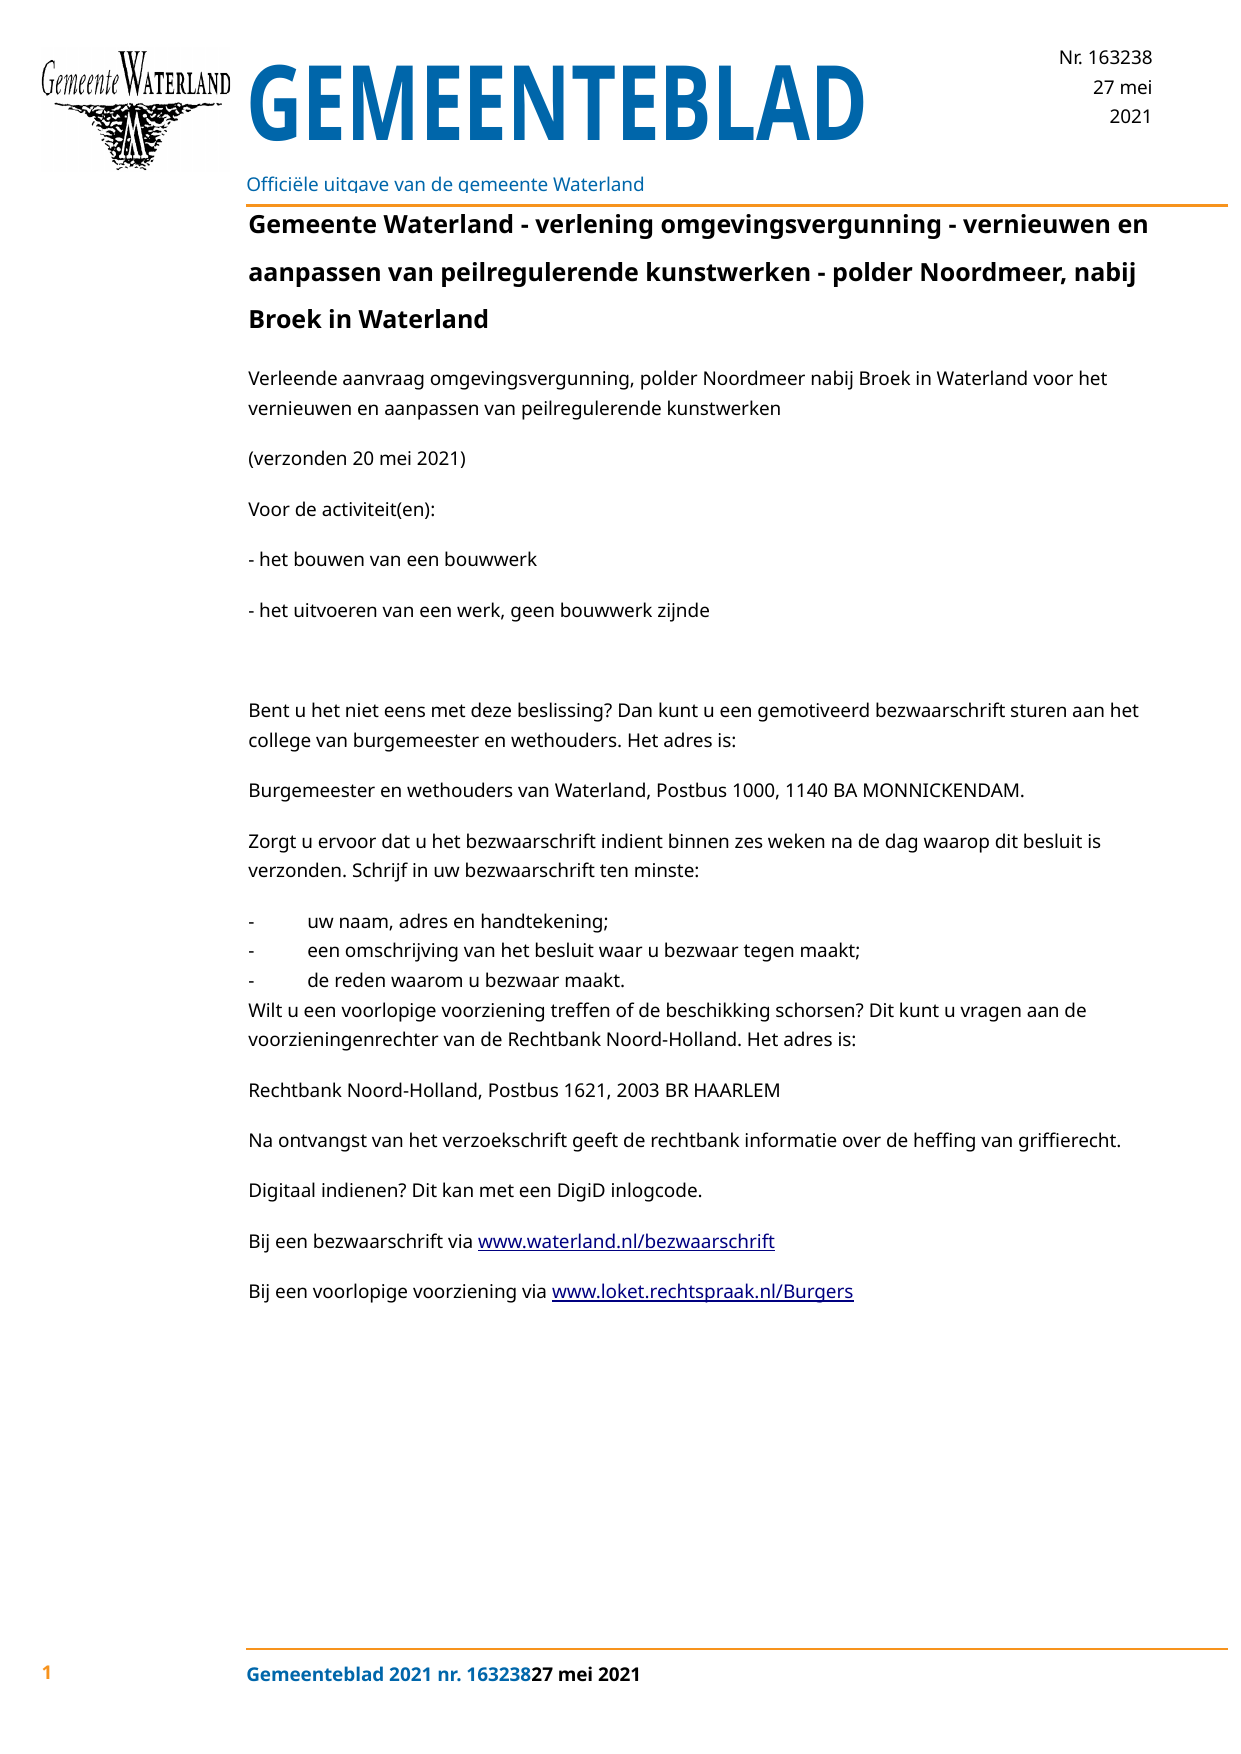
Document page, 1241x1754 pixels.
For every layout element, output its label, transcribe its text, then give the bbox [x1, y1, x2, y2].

text Bij een bezwaarschrift via www.waterland.nl/bezwaarschrift [248, 1228, 1152, 1254]
text Verleende aanvraag omgevingsvergunning, polder Noordmeer nabij Broek in Waterland voor het vernieuwen en aanpassen van peilregulerende kunstwerken [248, 366, 1152, 421]
text (verzonden 20 mei 2021) [248, 446, 1152, 471]
text Na ontvangst van het verzoekschrift geeft de rechtbank informatie over de heffing van griffierecht. [248, 1127, 1152, 1153]
text Bij een voorlopige voorziening via www.loket.rechtspraak.nl/Burgers [248, 1278, 1152, 1304]
text Wilt u een voorlopige voorziening treffen of de beschikking schorsen? Dit kunt u vragen aan de voorzieningenrechter van de Rechtbank Noord-Holland. Het adres is: [248, 997, 1152, 1052]
text Burgemeester en wethouders van Waterland, Postbus 1000, 1140 BA MONNICKENDAM. [248, 778, 1152, 803]
list de reden waarom u bezwaar maakt. [248, 967, 1152, 993]
text Rechtbank Noord-Holland, Postbus 1621, 2003 BR HAARLEM [248, 1077, 1152, 1102]
list uw naam, adres en handtekening; [248, 908, 1152, 934]
text - het bouwen van een bouwwerk [248, 546, 1152, 572]
picture [41, 47, 231, 172]
text Digitaal indienen? Dit kan met een DigiD inlogcode. [248, 1178, 1152, 1203]
list een omschrijving van het besluit waar u bezwaar tegen maakt; [248, 938, 1152, 963]
text Zorgt u ervoor dat u het bezwaarschrift indient binnen zes weken na de dag waarop dit besluit is verzonden. Schrijf in uw bezwaarschrift ten minste: [248, 828, 1152, 883]
text Voor de activiteit(en): [248, 496, 1152, 522]
text Bent u het niet eens met deze beslissing? Dan kunt u een gemotiveerd bezwaarschrift sturen aan het college van burgemeester en wethouders. Het adres is: [248, 698, 1152, 753]
text - het uitvoeren van een werk, geen bouwwerk zijnde [248, 597, 1152, 622]
text Gemeente Waterland - verlening omgevingsvergunning - vernieuwen en aanpassen van peilregulerende kunstwerken - polder Noordmeer, nabij Broek in Waterland [248, 207, 1152, 336]
